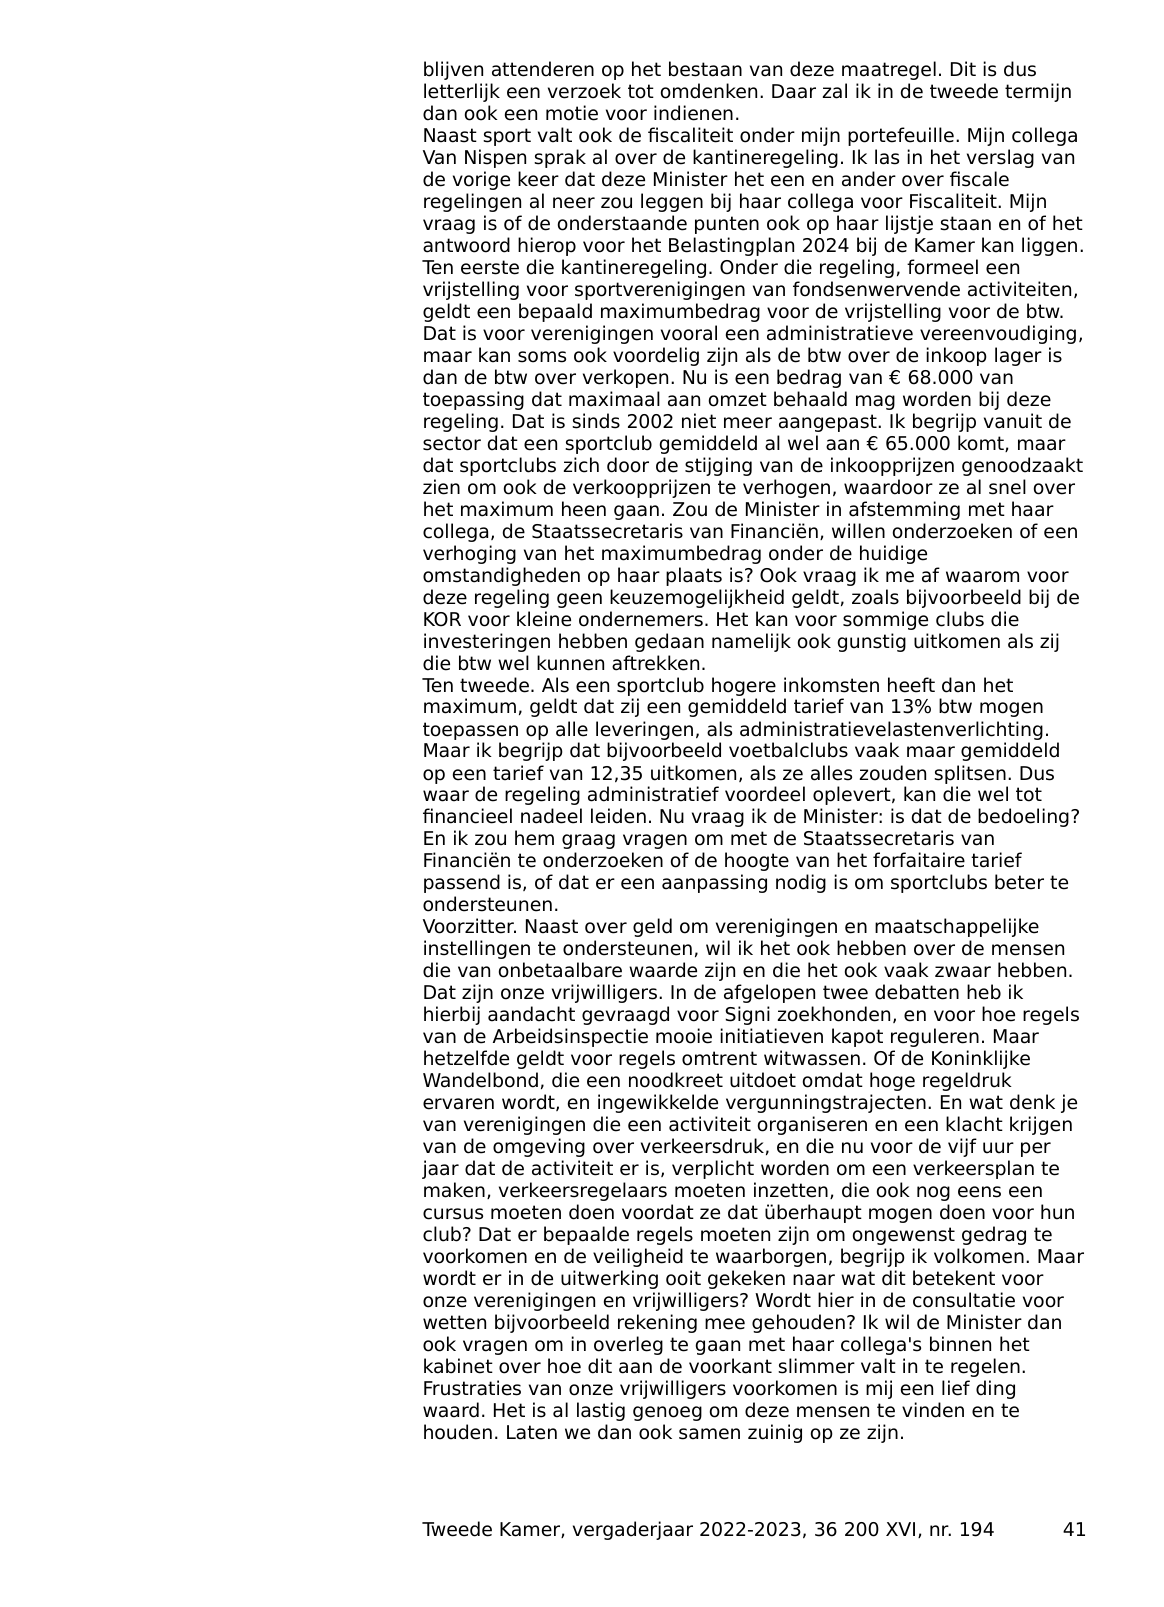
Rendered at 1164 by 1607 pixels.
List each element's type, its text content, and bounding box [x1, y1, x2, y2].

text blijven attenderen op het bestaan van deze maatregel. Dit is dus letterlijk een verzoek tot omdenken. Daar zal ik in de tweede termijn dan ook een motie voor indienen. [422, 59, 1087, 125]
text Ten tweede. Als een sportclub hogere inkomsten heeft dan het maximum, geldt dat zij een gemiddeld tarief van 13% btw mogen toepassen op alle leveringen, als administratievelastenverlichting. Maar ik begrijp dat bijvoorbeeld voetbalclubs vaak maar gemiddeld op een tarief van 12,35 uitkomen, als ze alles zouden splitsen. Dus waar de regeling administratief voordeel oplevert, kan die wel tot financieel nadeel leiden. Nu vraag ik de Minister: is dat de bedoeling? En ik zou hem graag vragen om met de Staatssecretaris van Financiën te onderzoeken of de hoogte van het forfaitaire tarief passend is, of dat er een aanpassing nodig is om sportclubs beter te ondersteunen. [422, 674, 1087, 916]
text Naast sport valt ook de fiscaliteit onder mijn portefeuille. Mijn collega Van Nispen sprak al over de kantineregeling. Ik las in het verslag van de vorige keer dat deze Minister het een en ander over fiscale regelingen al neer zou leggen bij haar collega voor Fiscaliteit. Mijn vraag is of de onderstaande punten ook op haar lijstje staan en of het antwoord hierop voor het Belastingplan 2024 bij de Kamer kan liggen. Ten eerste die kantineregeling. Onder die regeling, formeel een vrijstelling voor sportverenigingen van fondsenwervende activiteiten, geldt een bepaald maximumbedrag voor de vrijstelling voor de btw. Dat is voor verenigingen vooral een administratieve vereenvoudiging, maar kan soms ook voordelig zijn als de btw over de inkoop lager is dan de btw over verkopen. Nu is een bedrag van € 68.000 van toepassing dat maximaal aan omzet behaald mag worden bij deze regeling. Dat is sinds 2002 niet meer aangepast. Ik begrijp vanuit de sector dat een sportclub gemiddeld al wel aan € 65.000 komt, maar dat sportclubs zich door de stijging van de inkoopprijzen genoodzaakt zien om ook de verkoopprijzen te verhogen, waardoor ze al snel over het maximum heen gaan. Zou de Minister in afstemming met haar collega, de Staatssecretaris van Financiën, willen onderzoeken of een verhoging van het maximumbedrag onder de huidige omstandigheden op haar plaats is? Ook vraag ik me af waarom voor deze regeling geen keuzemogelijkheid geldt, zoals bijvoorbeeld bij de KOR voor kleine ondernemers. Het kan voor sommige clubs die investeringen hebben gedaan namelijk ook gunstig uitkomen als zij die btw wel kunnen aftrekken. [422, 125, 1087, 674]
text Voorzitter. Naast over geld om verenigingen en maatschappelijke instellingen te ondersteunen, wil ik het ook hebben over de mensen die van onbetaalbare waarde zijn en die het ook vaak zwaar hebben. Dat zijn onze vrijwilligers. In de afgelopen twee debatten heb ik hierbij aandacht gevraagd voor Signi zoekhonden, en voor hoe regels van de Arbeidsinspectie mooie initiatieven kapot reguleren. Maar hetzelfde geldt voor regels omtrent witwassen. Of de Koninklijke Wandelbond, die een noodkreet uitdoet omdat hoge regeldruk ervaren wordt, en ingewikkelde vergunningstrajecten. En wat denk je van verenigingen die een activiteit organiseren en een klacht krijgen van de omgeving over verkeersdruk, en die nu voor de vijf uur per jaar dat de activiteit er is, verplicht worden om een verkeersplan te maken, verkeersregelaars moeten inzetten, die ook nog eens een cursus moeten doen voordat ze dat überhaupt mogen doen voor hun club? Dat er bepaalde regels moeten zijn om ongewenst gedrag te voorkomen en de veiligheid te waarborgen, begrijp ik volkomen. Maar wordt er in de uitwerking ooit gekeken naar wat dit betekent voor onze verenigingen en vrijwilligers? Wordt hier in de consultatie voor wetten bijvoorbeeld rekening mee gehouden? Ik wil de Minister dan ook vragen om in overleg te gaan met haar collega's binnen het kabinet over hoe dit aan de voorkant slimmer valt in te regelen. Frustraties van onze vrijwilligers voorkomen is mij een lief ding waard. Het is al lastig genoeg om deze mensen te vinden en te houden. Laten we dan ook samen zuinig op ze zijn. [422, 916, 1087, 1444]
